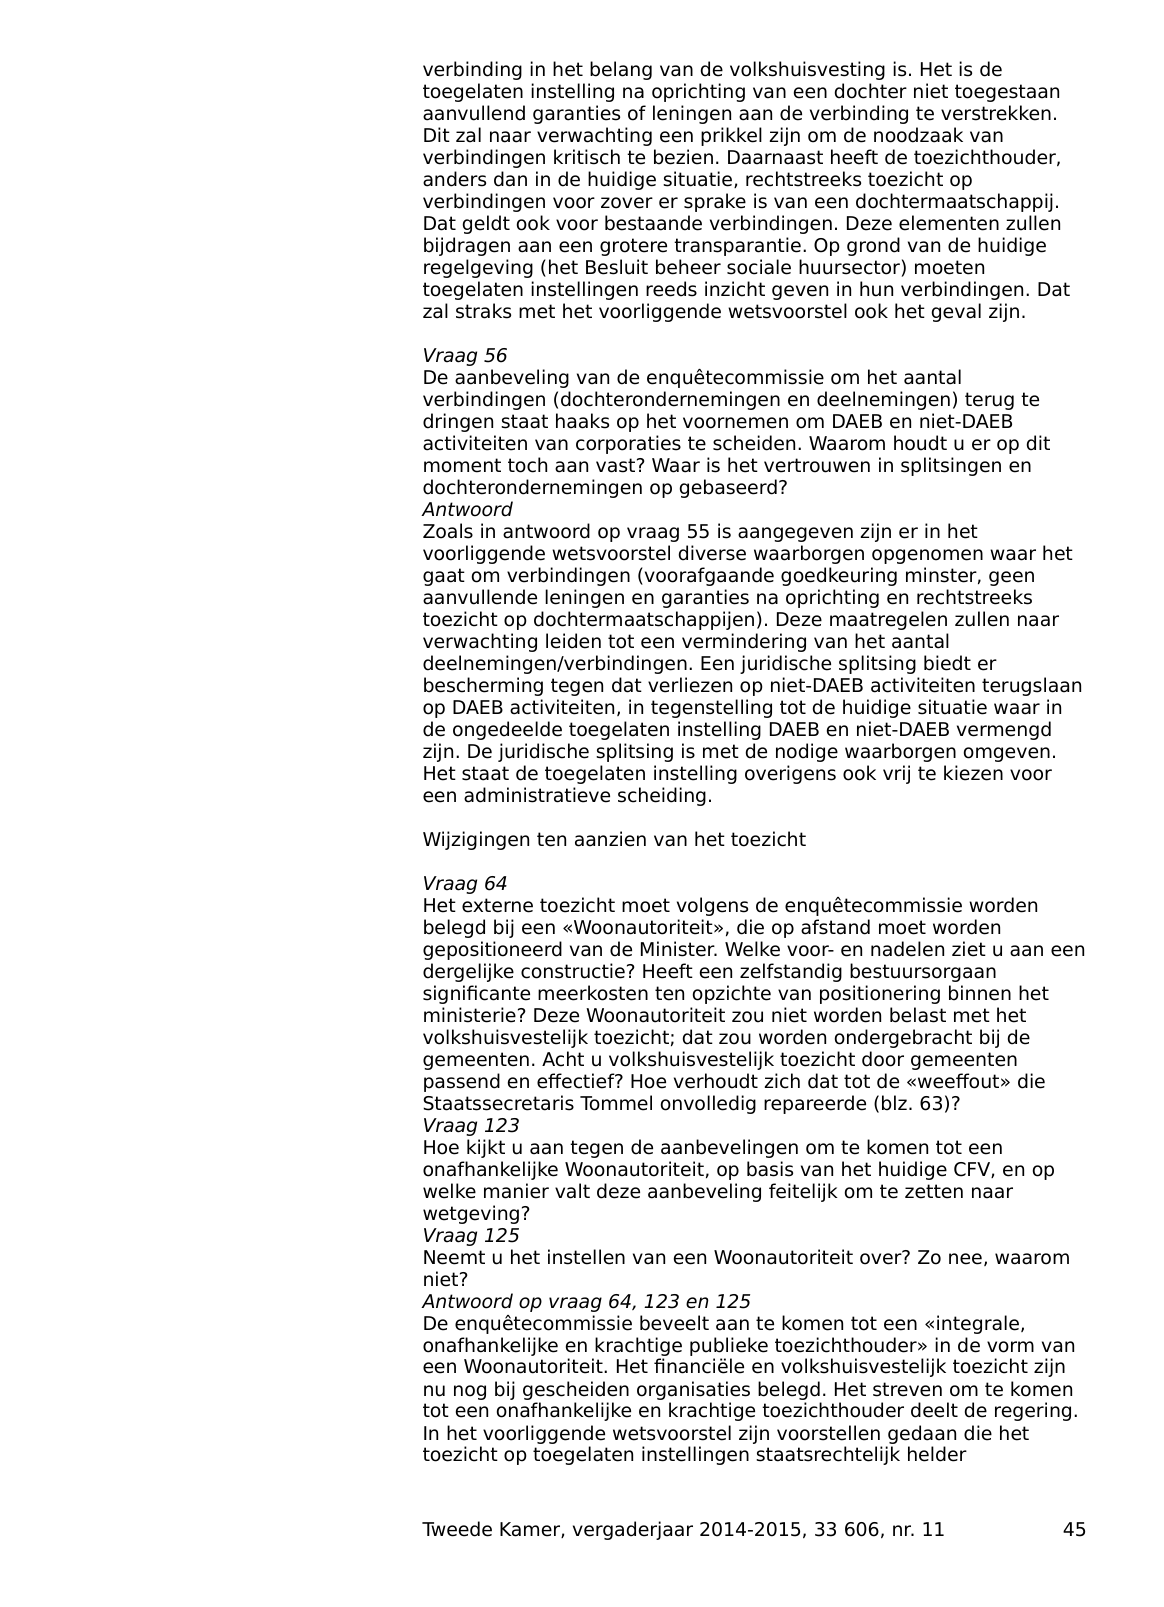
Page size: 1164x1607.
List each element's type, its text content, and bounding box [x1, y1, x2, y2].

subtitle Wijzigingen ten aanzien van het toezicht [422, 829, 1087, 851]
text Vraag 123 [422, 1115, 1087, 1137]
text Het externe toezicht moet volgens de enquêtecommissie worden belegd bij een «Woonautoriteit», die op afstand moet worden gepositioneerd van de Minister. Welke voor- en nadelen ziet u aan een dergelijke constructie? Heeft een zelfstandig bestuursorgaan significante meerkosten ten opzichte van positionering binnen het ministerie? Deze Woonautoriteit zou niet worden belast met het volkshuisvestelijk toezicht; dat zou worden ondergebracht bij de gemeenten. Acht u volkshuisvestelijk toezicht door gemeenten passend en effectief? Hoe verhoudt zich dat tot de «weeffout» die Staatssecretaris Tommel onvolledig repareerde (blz. 63)? [422, 895, 1087, 1115]
text verbinding in het belang van de volkshuisvesting is. Het is de toegelaten instelling na oprichting van een dochter niet toegestaan aanvullend garanties of leningen aan de verbinding te verstrekken. Dit zal naar verwachting een prikkel zijn om de noodzaak van verbindingen kritisch te bezien. Daarnaast heeft de toezichthouder, anders dan in de huidige situatie, rechtstreeks toezicht op verbindingen voor zover er sprake is van een dochtermaatschappij. Dat geldt ook voor bestaande verbindingen. Deze elementen zullen bijdragen aan een grotere transparantie. Op grond van de huidige regelgeving (het Besluit beheer sociale huursector) moeten toegelaten instellingen reeds inzicht geven in hun verbindingen. Dat zal straks met het voorliggende wetsvoorstel ook het geval zijn. [422, 59, 1087, 323]
text De enquêtecommissie beveelt aan te komen tot een «integrale, onafhankelijke en krachtige publieke toezichthouder» in de vorm van een Woonautoriteit. Het financiële en volkshuisvestelijk toezicht zijn nu nog bij gescheiden organisaties belegd. Het streven om te komen tot een onafhankelijke en krachtige toezichthouder deelt de regering. In het voorliggende wetsvoorstel zijn voorstellen gedaan die het toezicht op toegelaten instellingen staatsrechtelijk helder [422, 1312, 1087, 1466]
text Vraag 56 [422, 345, 1087, 367]
text Antwoord op vraag 64, 123 en 125 [422, 1291, 1087, 1312]
text Vraag 125 [422, 1224, 1087, 1247]
text Vraag 64 [422, 873, 1087, 895]
text Hoe kijkt u aan tegen de aanbevelingen om te komen tot een onafhankelijke Woonautoriteit, op basis van het huidige CFV, en op welke manier valt deze aanbeveling feitelijk om te zetten naar wetgeving? [422, 1137, 1087, 1224]
text De aanbeveling van de enquêtecommissie om het aantal verbindingen (dochterondernemingen en deelnemingen) terug te dringen staat haaks op het voornemen om DAEB en niet-DAEB activiteiten van corporaties te scheiden. Waarom houdt u er op dit moment toch aan vast? Waar is het vertrouwen in splitsingen en dochterondernemingen op gebaseerd? [422, 367, 1087, 499]
text Neemt u het instellen van een Woonautoriteit over? Zo nee, waarom niet? [422, 1247, 1087, 1291]
text Antwoord [422, 499, 1087, 521]
text Zoals in antwoord op vraag 55 is aangegeven zijn er in het voorliggende wetsvoorstel diverse waarborgen opgenomen waar het gaat om verbindingen (voorafgaande goedkeuring minster, geen aanvullende leningen en garanties na oprichting en rechtstreeks toezicht op dochtermaatschappijen). Deze maatregelen zullen naar verwachting leiden tot een vermindering van het aantal deelnemingen/verbindingen. Een juridische splitsing biedt er bescherming tegen dat verliezen op niet-DAEB activiteiten terugslaan op DAEB activiteiten, in tegenstelling tot de huidige situatie waar in de ongedeelde toegelaten instelling DAEB en niet-DAEB vermengd zijn. De juridische splitsing is met de nodige waarborgen omgeven. Het staat de toegelaten instelling overigens ook vrij te kiezen voor een administratieve scheiding. [422, 521, 1087, 807]
